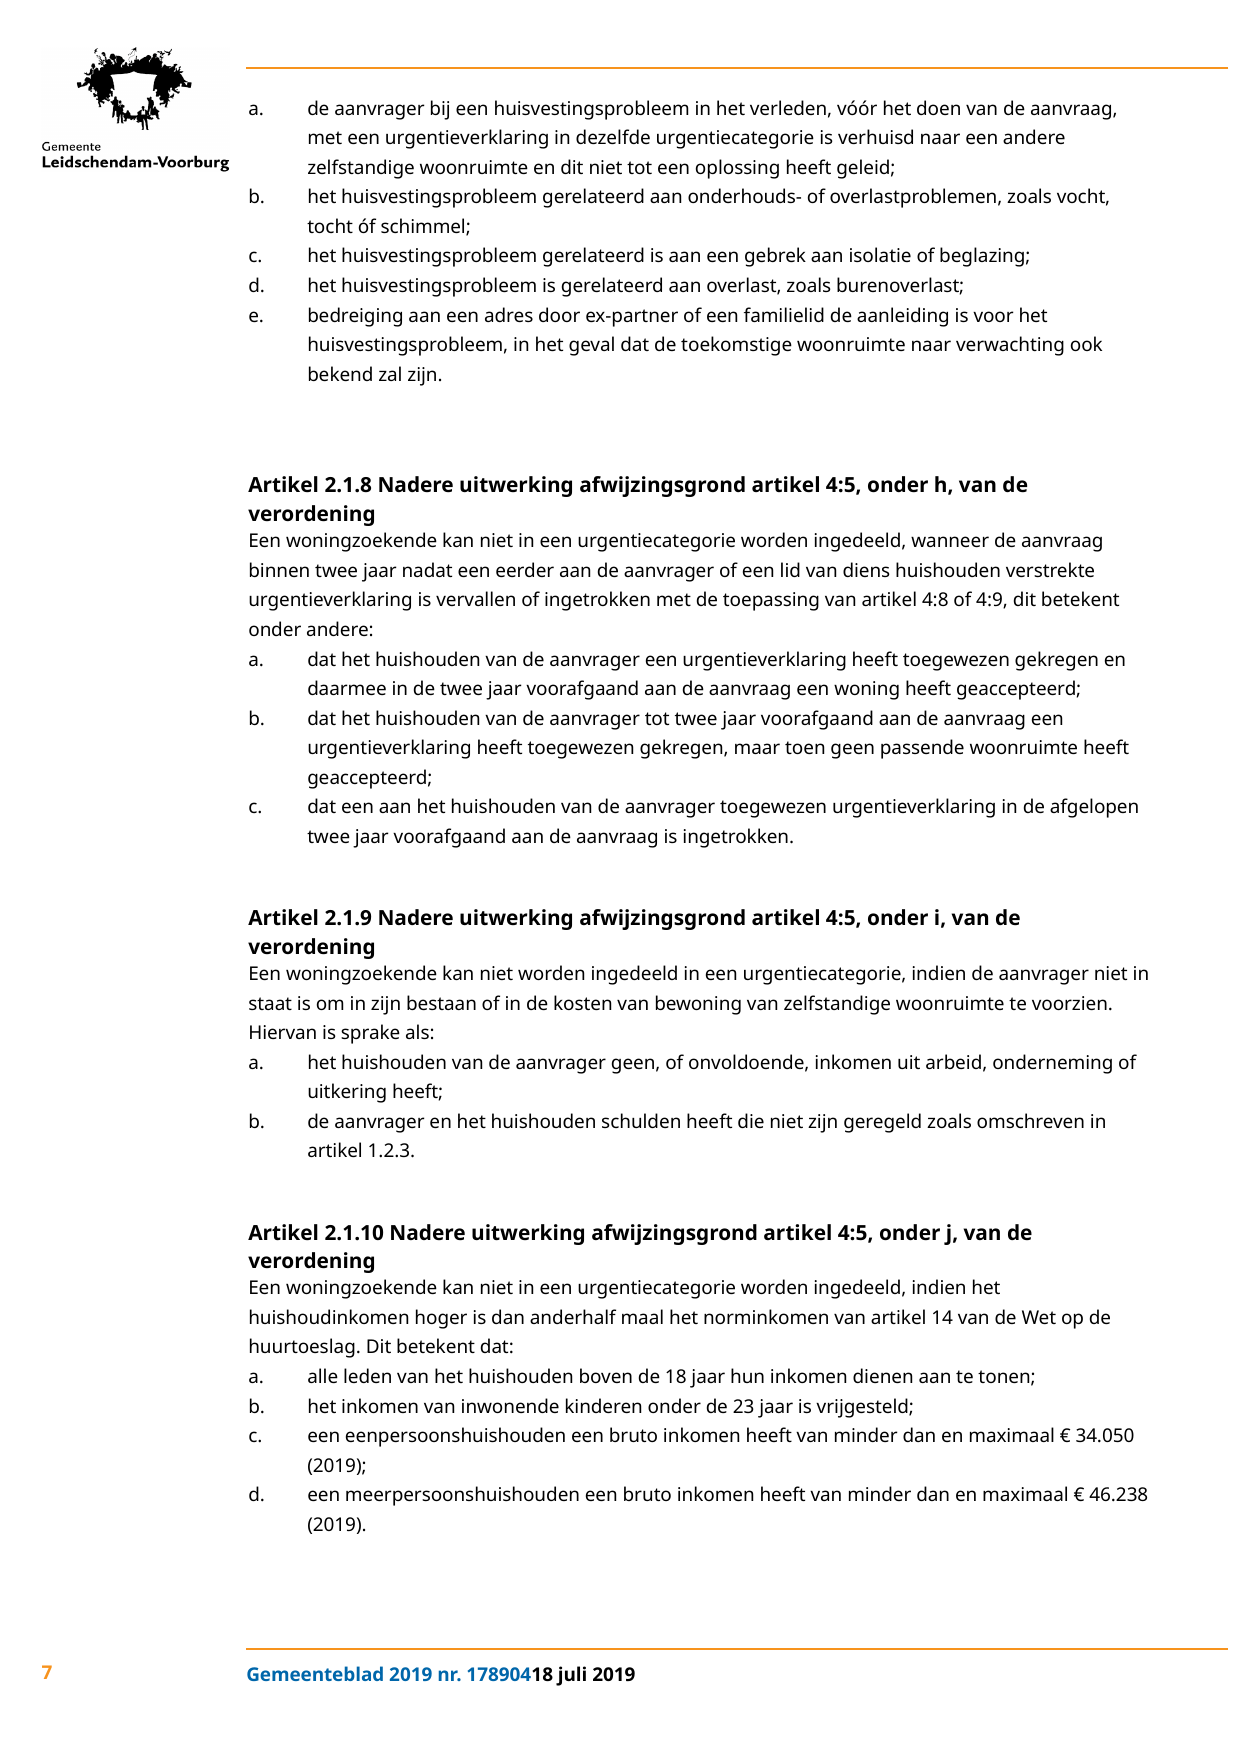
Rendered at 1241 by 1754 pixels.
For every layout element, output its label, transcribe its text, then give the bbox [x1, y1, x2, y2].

list het huisvestingsprobleem is gerelateerd aan overlast, zoals burenoverlast; [248, 272, 1152, 298]
picture [41, 47, 231, 172]
list dat het huishouden van de aanvrager tot twee jaar voorafgaand aan de aanvraag een urgentieverklaring heeft toegewezen gekregen, maar toen geen passende woonruimte heeft geaccepteerd; [248, 705, 1152, 790]
list het huisvestingsprobleem gerelateerd aan onderhouds- of overlastproblemen, zoals vocht, tocht óf schimmel; [248, 183, 1152, 239]
text Een woningzoekende kan niet worden ingedeeld in een urgentiecategorie, indien de aanvrager niet in staat is om in zijn bestaan of in de kosten van bewoning van zelfstandige woonruimte te voorzien. Hiervan is sprake als: [248, 960, 1152, 1045]
list het huishouden van de aanvrager geen, of onvoldoende, inkomen uit arbeid, onderneming of uitkering heeft; [248, 1049, 1152, 1104]
list een meerpersoonshuishouden een bruto inkomen heeft van minder dan en maximaal € 46.238 (2019). [248, 1482, 1152, 1537]
list alle leden van het huishouden boven de 18 jaar hun inkomen dienen aan te tonen; [248, 1363, 1152, 1389]
list de aanvrager bij een huisvestingsprobleem in het verleden, vóór het doen van de aanvraag, met een urgentieverklaring in dezelfde urgentiecategorie is verhuisd naar een andere zelfstandige woonruimte en dit niet tot een oplossing heeft geleid; [248, 95, 1152, 180]
list dat het huishouden van de aanvrager een urgentieverklaring heeft toegewezen gekregen en daarmee in de twee jaar voorafgaand aan de aanvraag een woning heeft geaccepteerd; [248, 646, 1152, 701]
list de aanvrager en het huishouden schulden heeft die niet zijn geregeld zoals omschreven in artikel 1.2.3. [248, 1108, 1152, 1163]
text Artikel 2.1.8 Nadere uitwerking afwijzingsgrond artikel 4:5, onder h, van de verordening [248, 471, 1152, 527]
text Artikel 2.1.10 Nadere uitwerking afwijzingsgrond artikel 4:5, onder j, van de verordening [248, 1218, 1152, 1274]
list een eenpersoonshuishouden een bruto inkomen heeft van minder dan en maximaal € 34.050 (2019); [248, 1422, 1152, 1478]
text Een woningzoekende kan niet in een urgentiecategorie worden ingedeeld, wanneer de aanvraag binnen twee jaar nadat een eerder aan de aanvrager of een lid van diens huishouden verstrekte urgentieverklaring is vervallen of ingetrokken met de toepassing van artikel 4:8 of 4:9, dit betekent onder andere: [248, 527, 1152, 642]
text Artikel 2.1.9 Nadere uitwerking afwijzingsgrond artikel 4:5, onder i, van de verordening [248, 903, 1152, 960]
list bedreiging aan een adres door ex-partner of een familielid de aanleiding is voor het huisvestingsprobleem, in het geval dat de toekomstige woonruimte naar verwachting ook bekend zal zijn. [248, 302, 1152, 387]
list dat een aan het huishouden van de aanvrager toegewezen urgentieverklaring in de afgelopen twee jaar voorafgaand aan de aanvraag is ingetrokken. [248, 794, 1152, 849]
list het huisvestingsprobleem gerelateerd is aan een gebrek aan isolatie of beglazing; [248, 243, 1152, 268]
list het inkomen van inwonende kinderen onder de 23 jaar is vrijgesteld; [248, 1393, 1152, 1419]
text Een woningzoekende kan niet in een urgentiecategorie worden ingedeeld, indien het huishoudinkomen hoger is dan anderhalf maal het norminkomen van artikel 14 van de Wet op de huurtoeslag. Dit betekent dat: [248, 1274, 1152, 1359]
